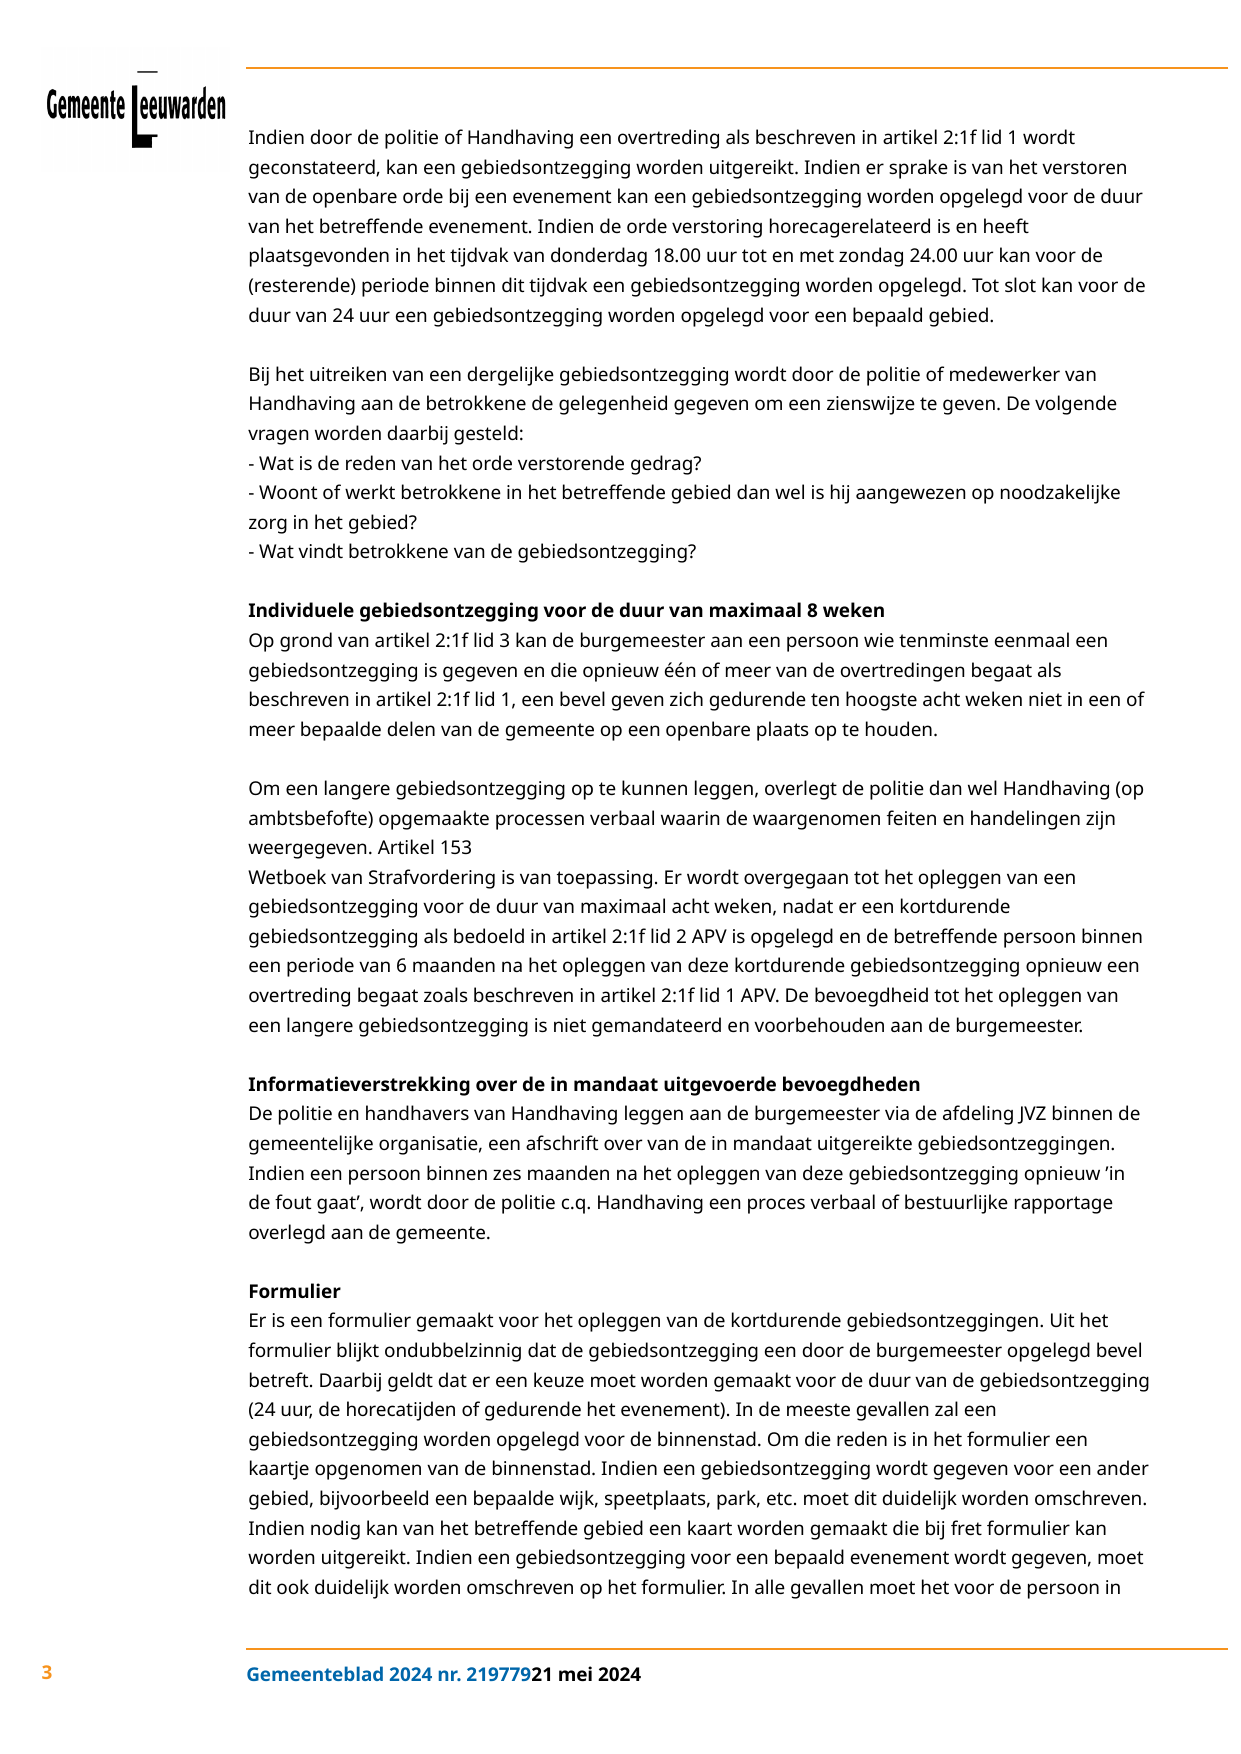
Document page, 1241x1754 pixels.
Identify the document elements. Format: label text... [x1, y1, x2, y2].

text - Woont of werkt betrokkene in het betreffende gebied dan wel is hij aangewezen op noodzakelijke zorg in het gebied? [248, 479, 1152, 535]
text Indien door de politie of Handhaving een overtreding als beschreven in artikel 2:1f lid 1 wordt geconstateerd, kan een gebiedsontzegging worden uitgereikt. Indien er sprake is van het verstoren van de openbare orde bij een evenement kan een gebiedsontzegging worden opgelegd voor de duur van het betreffende evenement. Indien de orde verstoring horecagerelateerd is en heeft plaatsgevonden in het tijdvak van donderdag 18.00 uur tot en met zondag 24.00 uur kan voor de (resterende) periode binnen dit tijdvak een gebiedsontzegging worden opgelegd. Tot slot kan voor de duur van 24 uur een gebiedsontzegging worden opgelegd voor een bepaald gebied. [248, 124, 1152, 328]
text - Wat is de reden van het orde verstorende gedrag? [248, 450, 1152, 476]
text - Wat vindt betrokkene van de gebiedsontzegging? [248, 538, 1152, 564]
text Om een langere gebiedsontzegging op te kunnen leggen, overlegt de politie dan wel Handhaving (op ambtsbefofte) opgemaakte processen verbaal waarin de waargenomen feiten en handelingen zijn weergegeven. Artikel 153 [248, 775, 1152, 860]
text Bij het uitreiken van een dergelijke gebiedsontzegging wordt door de politie of medewerker van Handhaving aan de betrokkene de gelegenheid gegeven om een zienswijze te geven. De volgende vragen worden daarbij gesteld: [248, 361, 1152, 446]
picture [41, 47, 231, 172]
text Informatieverstrekking over de in mandaat uitgevoerde bevoegdheden [248, 1071, 1152, 1097]
text Er is een formulier gemaakt voor het opleggen van de kortdurende gebiedsontzeggingen. Uit het formulier blijkt ondubbelzinnig dat de gebiedsontzegging een door de burgemeester opgelegd bevel betreft. Daarbij geldt dat er een keuze moet worden gemaakt voor de duur van de gebiedsontzegging (24 uur, de horecatijden of gedurende het evenement). In de meeste gevallen zal een gebiedsontzegging worden opgelegd voor de binnenstad. Om die reden is in het formulier een kaartje opgenomen van de binnenstad. Indien een gebiedsontzegging wordt gegeven voor een ander gebied, bijvoorbeeld een bepaalde wijk, speetplaats, park, etc. moet dit duidelijk worden omschreven. Indien nodig kan van het betreffende gebied een kaart worden gemaakt die bij fret formulier kan worden uitgereikt. Indien een gebiedsontzegging voor een bepaald evenement wordt gegeven, moet dit ook duidelijk worden omschreven op het formulier. In alle gevallen moet het voor de persoon in [248, 1308, 1152, 1600]
text Indien een persoon binnen zes maanden na het opleggen van deze gebiedsontzegging opnieuw ’in de fout gaat’, wordt door de politie c.q. Handhaving een proces verbaal of bestuurlijke rapportage overlegd aan de gemeente. [248, 1160, 1152, 1245]
text Op grond van artikel 2:1f lid 3 kan de burgemeester aan een persoon wie tenminste eenmaal een gebiedsontzegging is gegeven en die opnieuw één of meer van de overtredingen begaat als beschreven in artikel 2:1f lid 1, een bevel geven zich gedurende ten hoogste acht weken niet in een of meer bepaalde delen van de gemeente op een openbare plaats op te houden. [248, 627, 1152, 742]
text Wetboek van Strafvordering is van toepassing. Er wordt overgegaan tot het opleggen van een gebiedsontzegging voor de duur van maximaal acht weken, nadat er een kortdurende gebiedsontzegging als bedoeld in artikel 2:1f lid 2 APV is opgelegd en de betreffende persoon binnen een periode van 6 maanden na het opleggen van deze kortdurende gebiedsontzegging opnieuw een overtreding begaat zoals beschreven in artikel 2:1f lid 1 APV. De bevoegdheid tot het opleggen van een langere gebiedsontzegging is niet gemandateerd en voorbehouden aan de burgemeester. [248, 864, 1152, 1038]
text De politie en handhavers van Handhaving leggen aan de burgemeester via de afdeling JVZ binnen de gemeentelijke organisatie, een afschrift over van de in mandaat uitgereikte gebiedsontzeggingen. [248, 1101, 1152, 1156]
text Individuele gebiedsontzegging voor de duur van maximaal 8 weken [248, 598, 1152, 623]
text Formulier [248, 1278, 1152, 1304]
